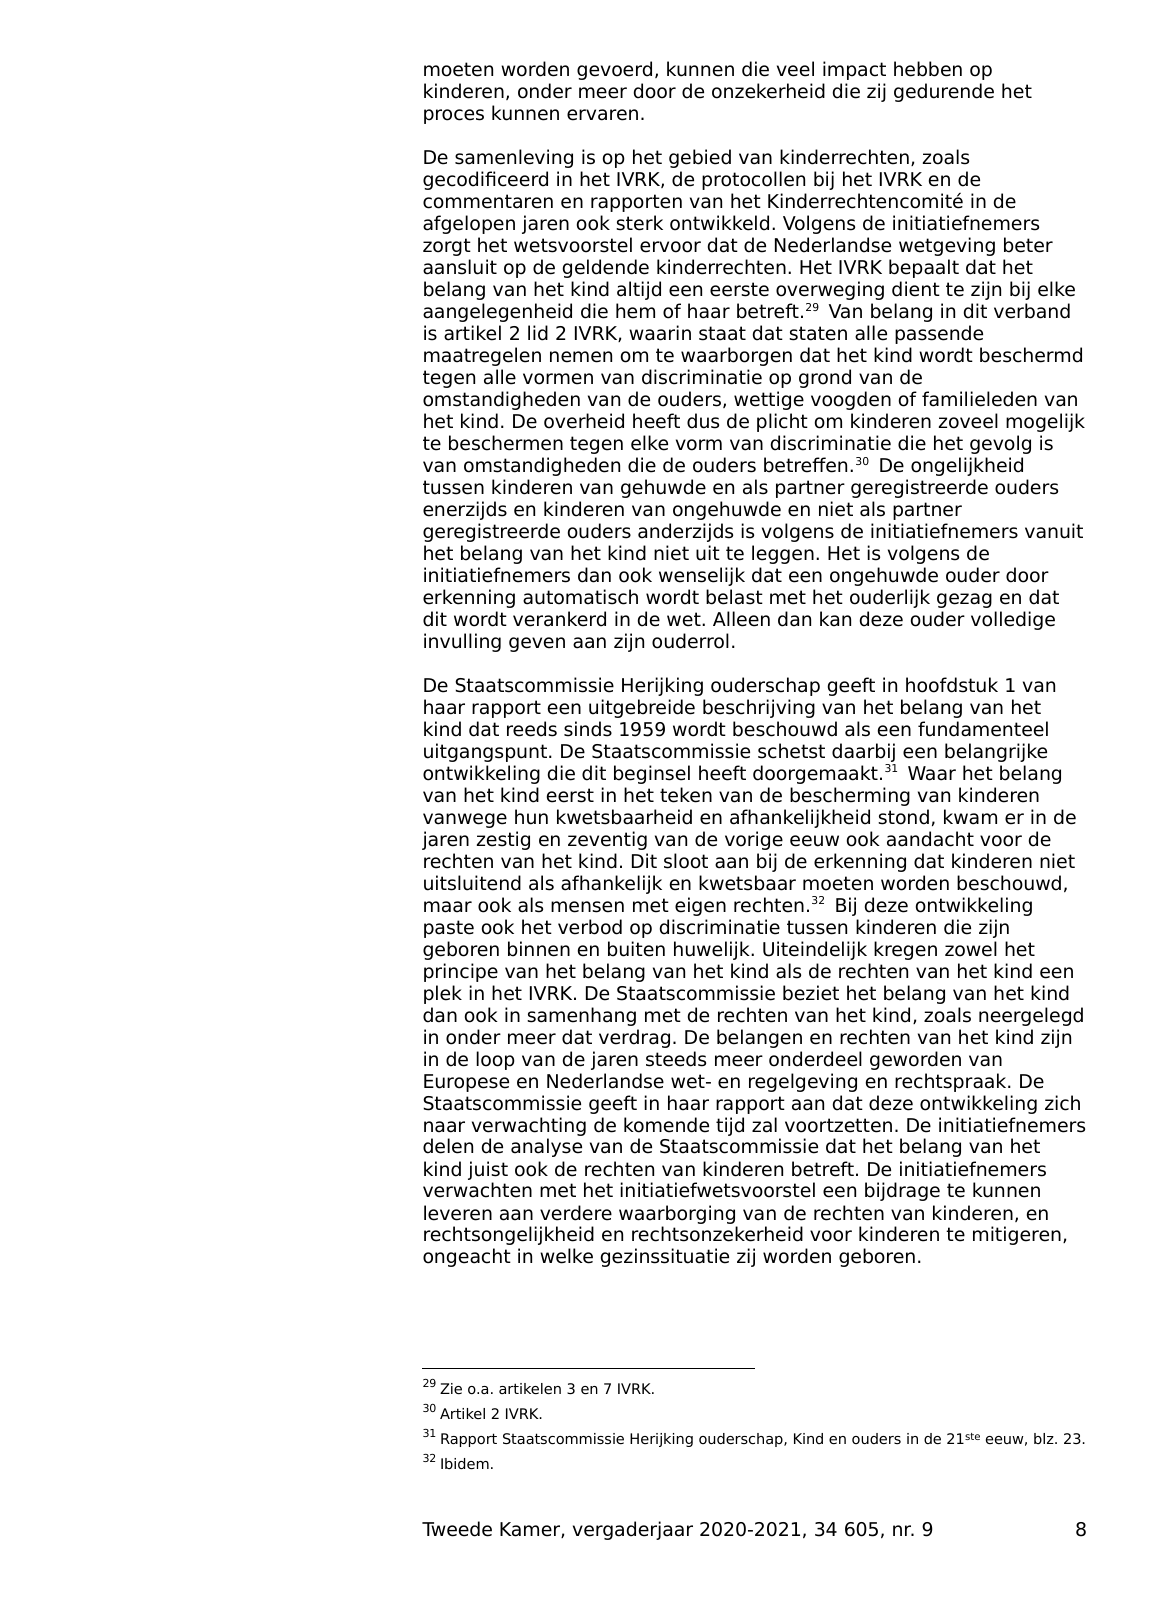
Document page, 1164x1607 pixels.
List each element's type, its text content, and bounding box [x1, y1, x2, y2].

text moeten worden gevoerd, kunnen die veel impact hebben op kinderen, onder meer door de onzekerheid die zij gedurende het proces kunnen ervaren. [422, 59, 1087, 125]
text De Staatscommissie Herijking ouderschap geeft in hoofdstuk 1 van haar rapport een uitgebreide beschrijving van het belang van het kind dat reeds sinds 1959 wordt beschouwd als een fundamenteel uitgangspunt. De Staatscommissie schetst daarbij een belangrijke ontwikkeling die dit beginsel heeft doorgemaakt. Waar het belang van het kind eerst in het teken van de bescherming van kinderen vanwege hun kwetsbaarheid en afhankelijkheid stond, kwam er in de jaren zestig en zeventig van de vorige eeuw ook aandacht voor de rechten van het kind. Dit sloot aan bij de erkenning dat kinderen niet uitsluitend als afhankelijk en kwetsbaar moeten worden beschouwd, maar ook als mensen met eigen rechten. Bij deze ontwikkeling paste ook het verbod op discriminatie tussen kinderen die zijn geboren binnen en buiten huwelijk. Uiteindelijk kregen zowel het principe van het belang van het kind als de rechten van het kind een plek in het IVRK. De Staatscommissie beziet het belang van het kind dan ook in samenhang met de rechten van het kind, zoals neergelegd in onder meer dat verdrag. De belangen en rechten van het kind zijn in de loop van de jaren steeds meer onderdeel geworden van Europese en Nederlandse wet- en regelgeving en rechtspraak. De Staatscommissie geeft in haar rapport aan dat deze ontwikkeling zich naar verwachting de komende tijd zal voortzetten. De initiatiefnemers delen de analyse van de Staatscommissie dat het belang van het kind juist ook de rechten van kinderen betreft. De initiatiefnemers verwachten met het initiatiefwetsvoorstel een bijdrage te kunnen leveren aan verdere waarborging van de rechten van kinderen, en rechtsongelijkheid en rechtsonzekerheid voor kinderen te mitigeren, ongeacht in welke gezinssituatie zij worden geboren. [422, 675, 1087, 1268]
text Rapport Staatscommissie Herijking ouderschap, Kind en ouders in de 21ste eeuw, blz. 23. [422, 1427, 1087, 1449]
text Artikel 2 IVRK. [422, 1402, 1087, 1424]
text Ibidem. [422, 1452, 1087, 1474]
text De samenleving is op het gebied van kinderrechten, zoals gecodificeerd in het IVRK, de protocollen bij het IVRK en de commentaren en rapporten van het Kinderrechtencomité in de afgelopen jaren ook sterk ontwikkeld. Volgens de initiatiefnemers zorgt het wetsvoorstel ervoor dat de Nederlandse wetgeving beter aansluit op de geldende kinderrechten. Het IVRK bepaalt dat het belang van het kind altijd een eerste overweging dient te zijn bij elke aangelegenheid die hem of haar betreft. Van belang in dit verband is artikel 2 lid 2 IVRK, waarin staat dat staten alle passende maatregelen nemen om te waarborgen dat het kind wordt beschermd tegen alle vormen van discriminatie op grond van de omstandigheden van de ouders, wettige voogden of familieleden van het kind. De overheid heeft dus de plicht om kinderen zoveel mogelijk te beschermen tegen elke vorm van discriminatie die het gevolg is van omstandigheden die de ouders betreffen. De ongelijkheid tussen kinderen van gehuwde en als partner geregistreerde ouders enerzijds en kinderen van ongehuwde en niet als partner geregistreerde ouders anderzijds is volgens de initiatiefnemers vanuit het belang van het kind niet uit te leggen. Het is volgens de initiatiefnemers dan ook wenselijk dat een ongehuwde ouder door erkenning automatisch wordt belast met het ouderlijk gezag en dat dit wordt verankerd in de wet. Alleen dan kan deze ouder volledige invulling geven aan zijn ouderrol. [422, 147, 1087, 653]
text Zie o.a. artikelen 3 en 7 IVRK. [422, 1377, 1087, 1399]
